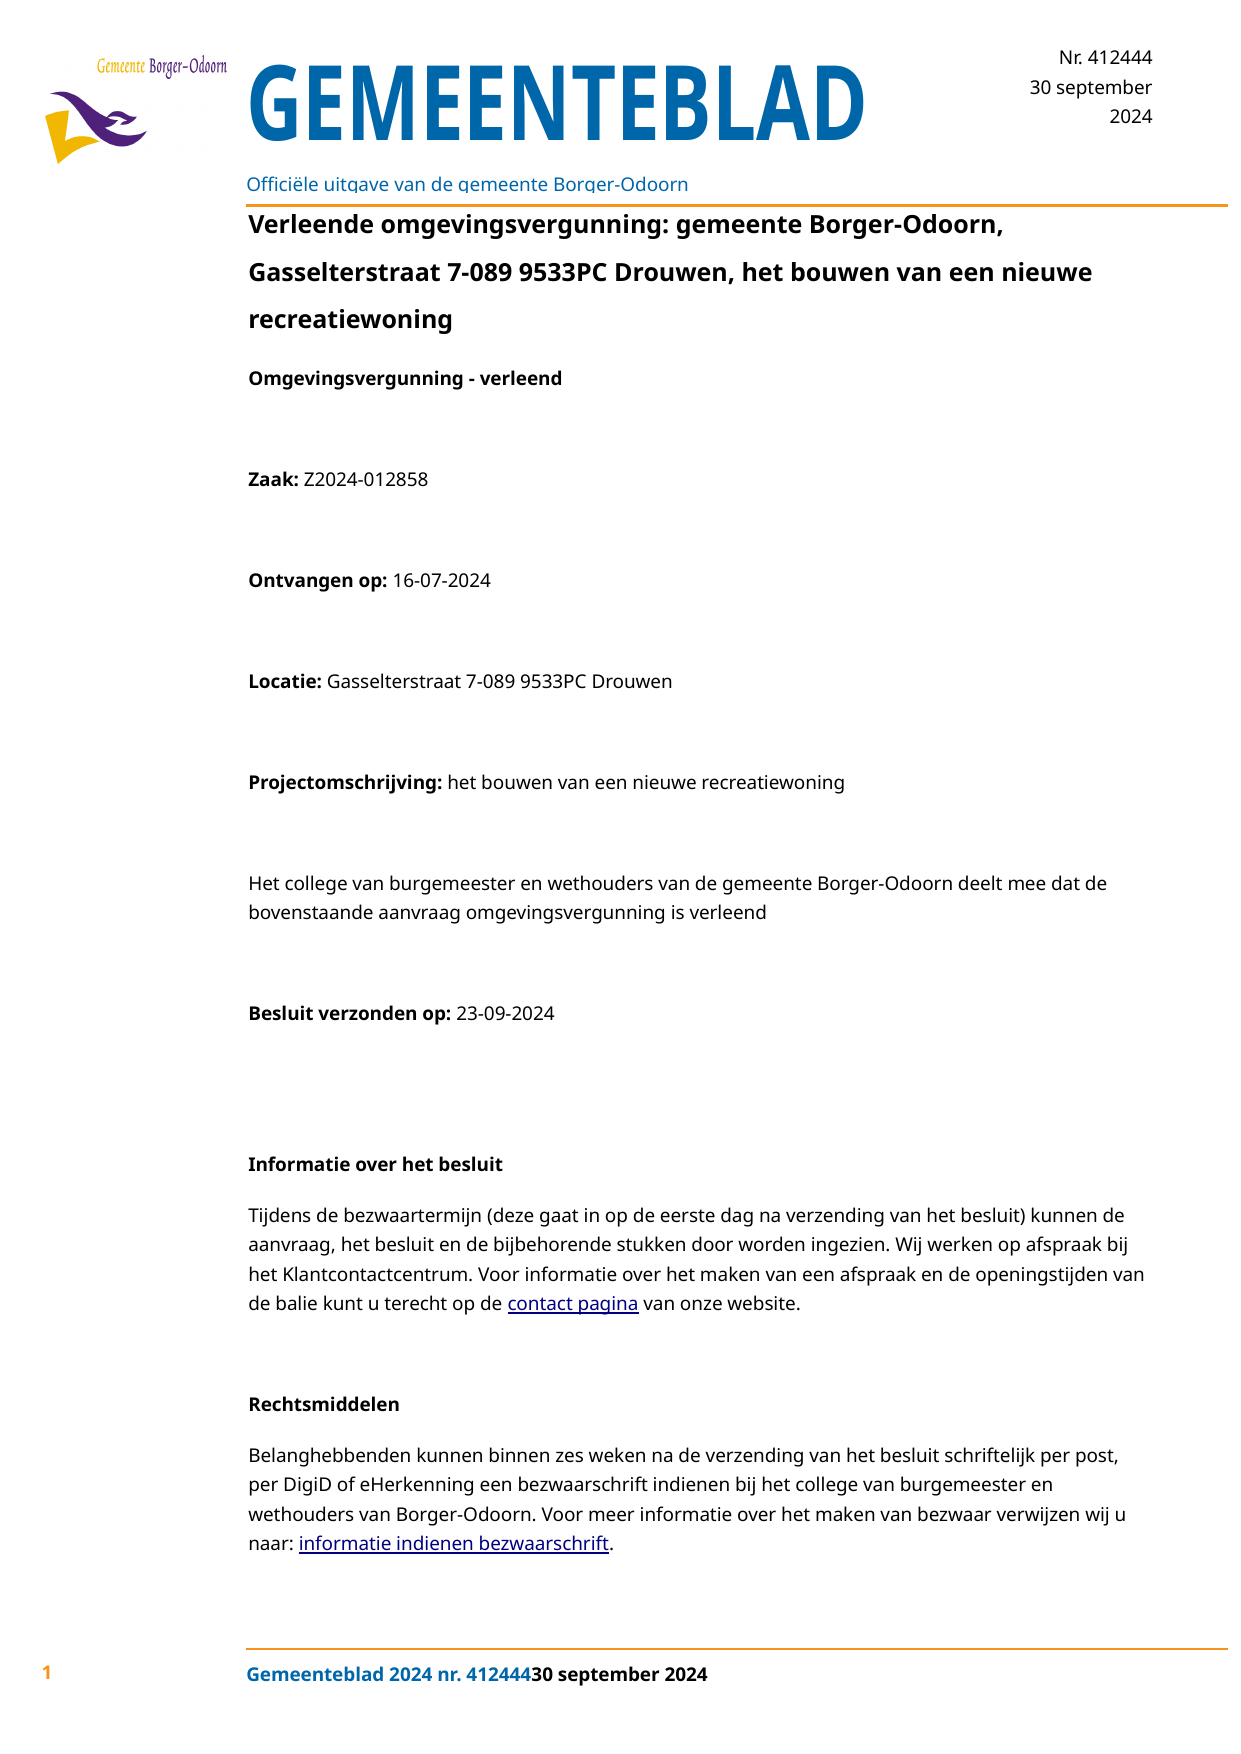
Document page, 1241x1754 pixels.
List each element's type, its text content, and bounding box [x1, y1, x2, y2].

text Omgevingsvergunning - verleend [248, 366, 1152, 391]
text Locatie: Gasselterstraat 7-089 9533PC Drouwen [248, 668, 1152, 694]
text Ontvangen op: 16-07-2024 [248, 567, 1152, 593]
text Informatie over het besluit [248, 1151, 1152, 1177]
text Besluit verzonden op: 23-09-2024 [248, 1000, 1152, 1026]
text Projectomschrijving: het bouwen van een nieuwe recreatiewoning [248, 769, 1152, 794]
picture [41, 47, 231, 172]
text Rechtsmiddelen [248, 1391, 1152, 1417]
text Het college van burgemeester en wethouders van de gemeente Borger-Odoorn deelt mee dat de bovenstaande aanvraag omgevingsvergunning is verleend [248, 870, 1152, 925]
text Tijdens de bezwaartermijn (deze gaat in op de eerste dag na verzending van het besluit) kunnen de aanvraag, het besluit en de bijbehorende stukken door worden ingezien. Wij werken op afspraak bij het Klantcontactcentrum. Voor informatie over het maken van een afspraak en de openingstijden van de balie kunt u terecht op de contact pagina van onze website. [248, 1202, 1152, 1316]
text Verleende omgevingsvergunning: gemeente Borger-Odoorn, Gasselterstraat 7-089 9533PC Drouwen, het bouwen van een nieuwe recreatiewoning [248, 207, 1152, 336]
text Belanghebbenden kunnen binnen zes weken na de verzending van het besluit schriftelijk per post, per DigiD of eHerkenning een bezwaarschrift indienen bij het college van burgemeester en wethouders van Borger-Odoorn. Voor meer informatie over het maken van bezwaar verwijzen wij u naar: informatie indienen bezwaarschrift. [248, 1442, 1152, 1556]
text Zaak: Z2024-012858 [248, 466, 1152, 492]
